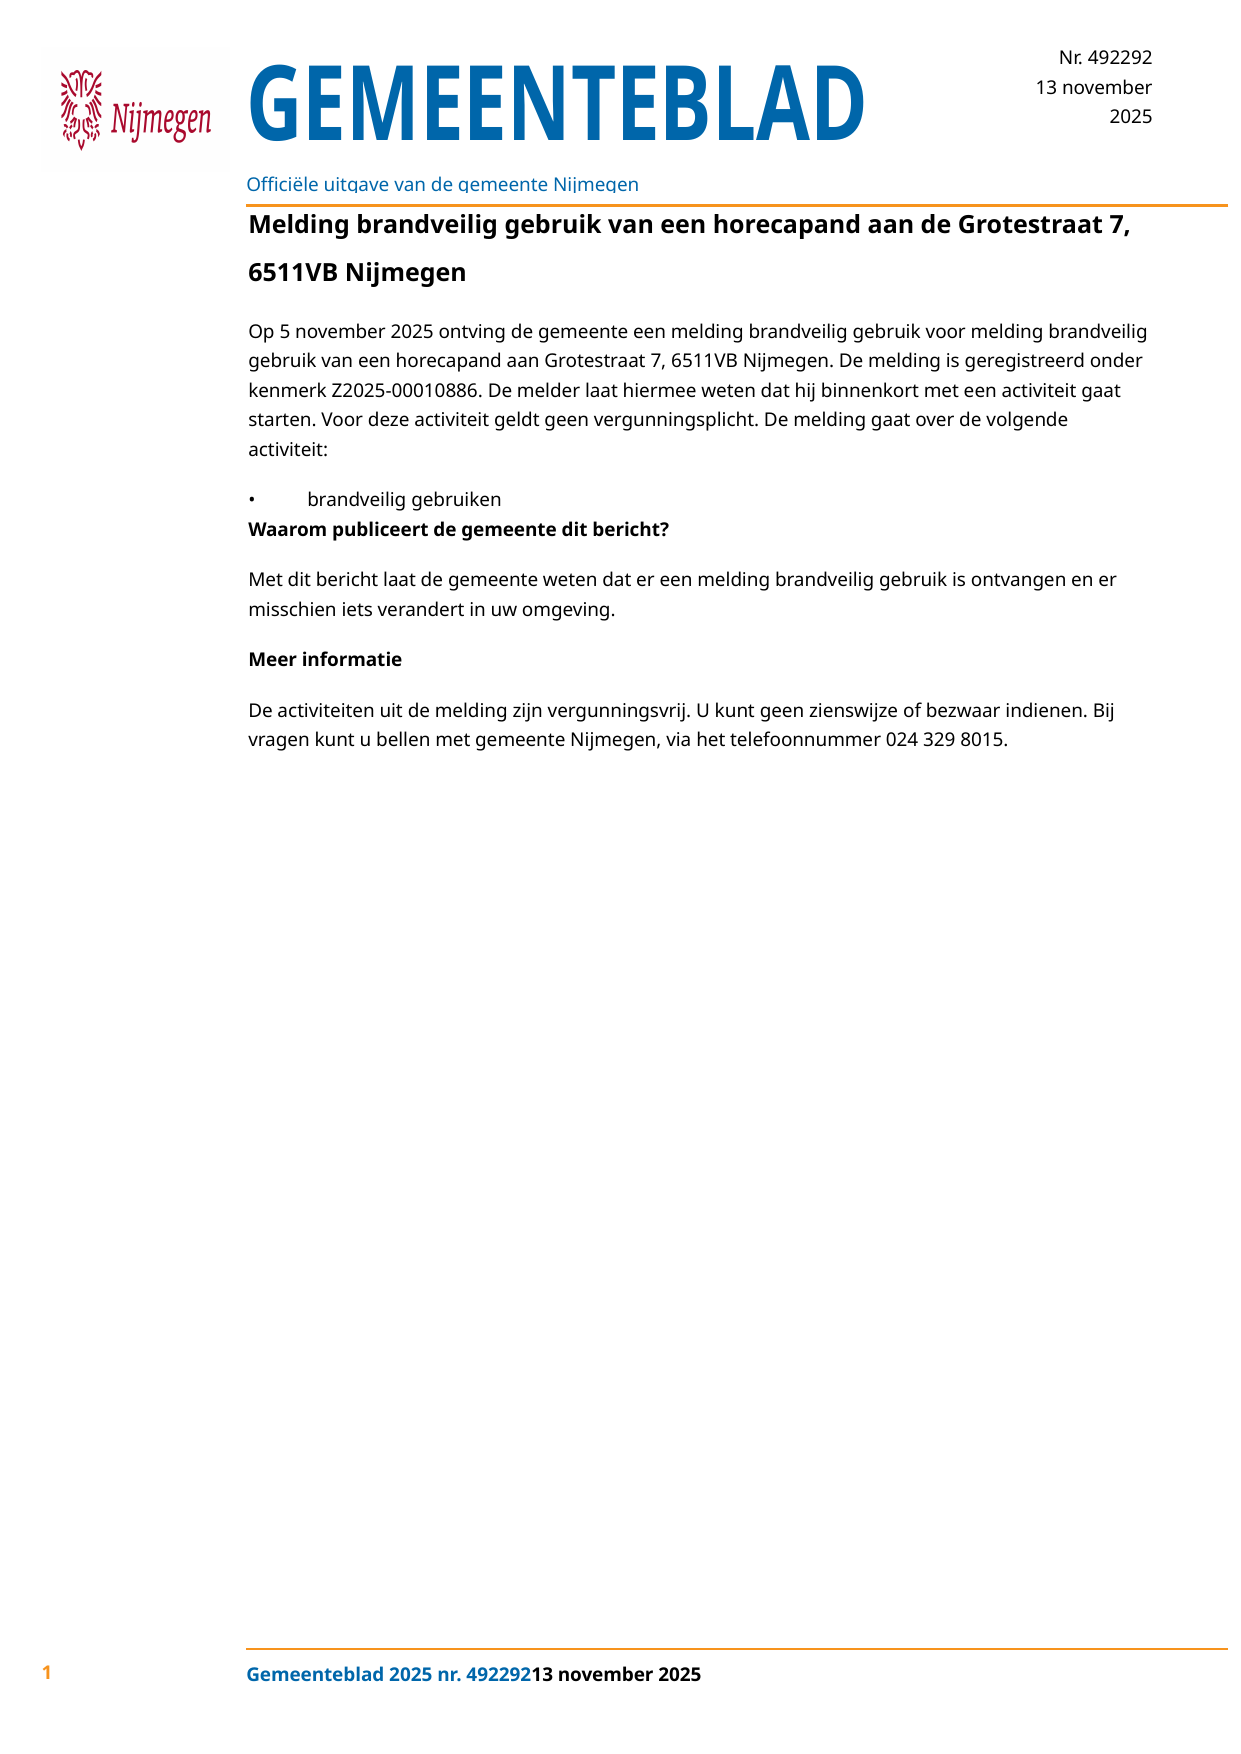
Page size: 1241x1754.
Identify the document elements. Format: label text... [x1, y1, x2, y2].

text Met dit bericht laat de gemeente weten dat er een melding brandveilig gebruik is ontvangen en er misschien iets verandert in uw omgeving. [248, 567, 1152, 622]
text Waarom publiceert de gemeente dit bericht? [248, 516, 1152, 542]
text Melding brandveilig gebruik van een horecapand aan de Grotestraat 7, 6511VB Nijmegen [248, 207, 1152, 288]
text De activiteiten uit de melding zijn vergunningsvrij. U kunt geen zienswijze of bezwaar indienen. Bij vragen kunt u bellen met gemeente Nijmegen, via het telefoonnummer 024 329 8015. [248, 697, 1152, 752]
text Op 5 november 2025 ontving de gemeente een melding brandveilig gebruik voor melding brandveilig gebruik van een horecapand aan Grotestraat 7, 6511VB Nijmegen. De melding is geregistreerd onder kenmerk Z2025-00010886. De melder laat hiermee weten dat hij binnenkort met een activiteit gaat starten. Voor deze activiteit geldt geen vergunningsplicht. De melding gaat over de volgende activiteit: [248, 318, 1152, 462]
picture [41, 47, 231, 172]
list brandveilig gebruiken [248, 487, 1152, 512]
text Meer informatie [248, 647, 1152, 672]
